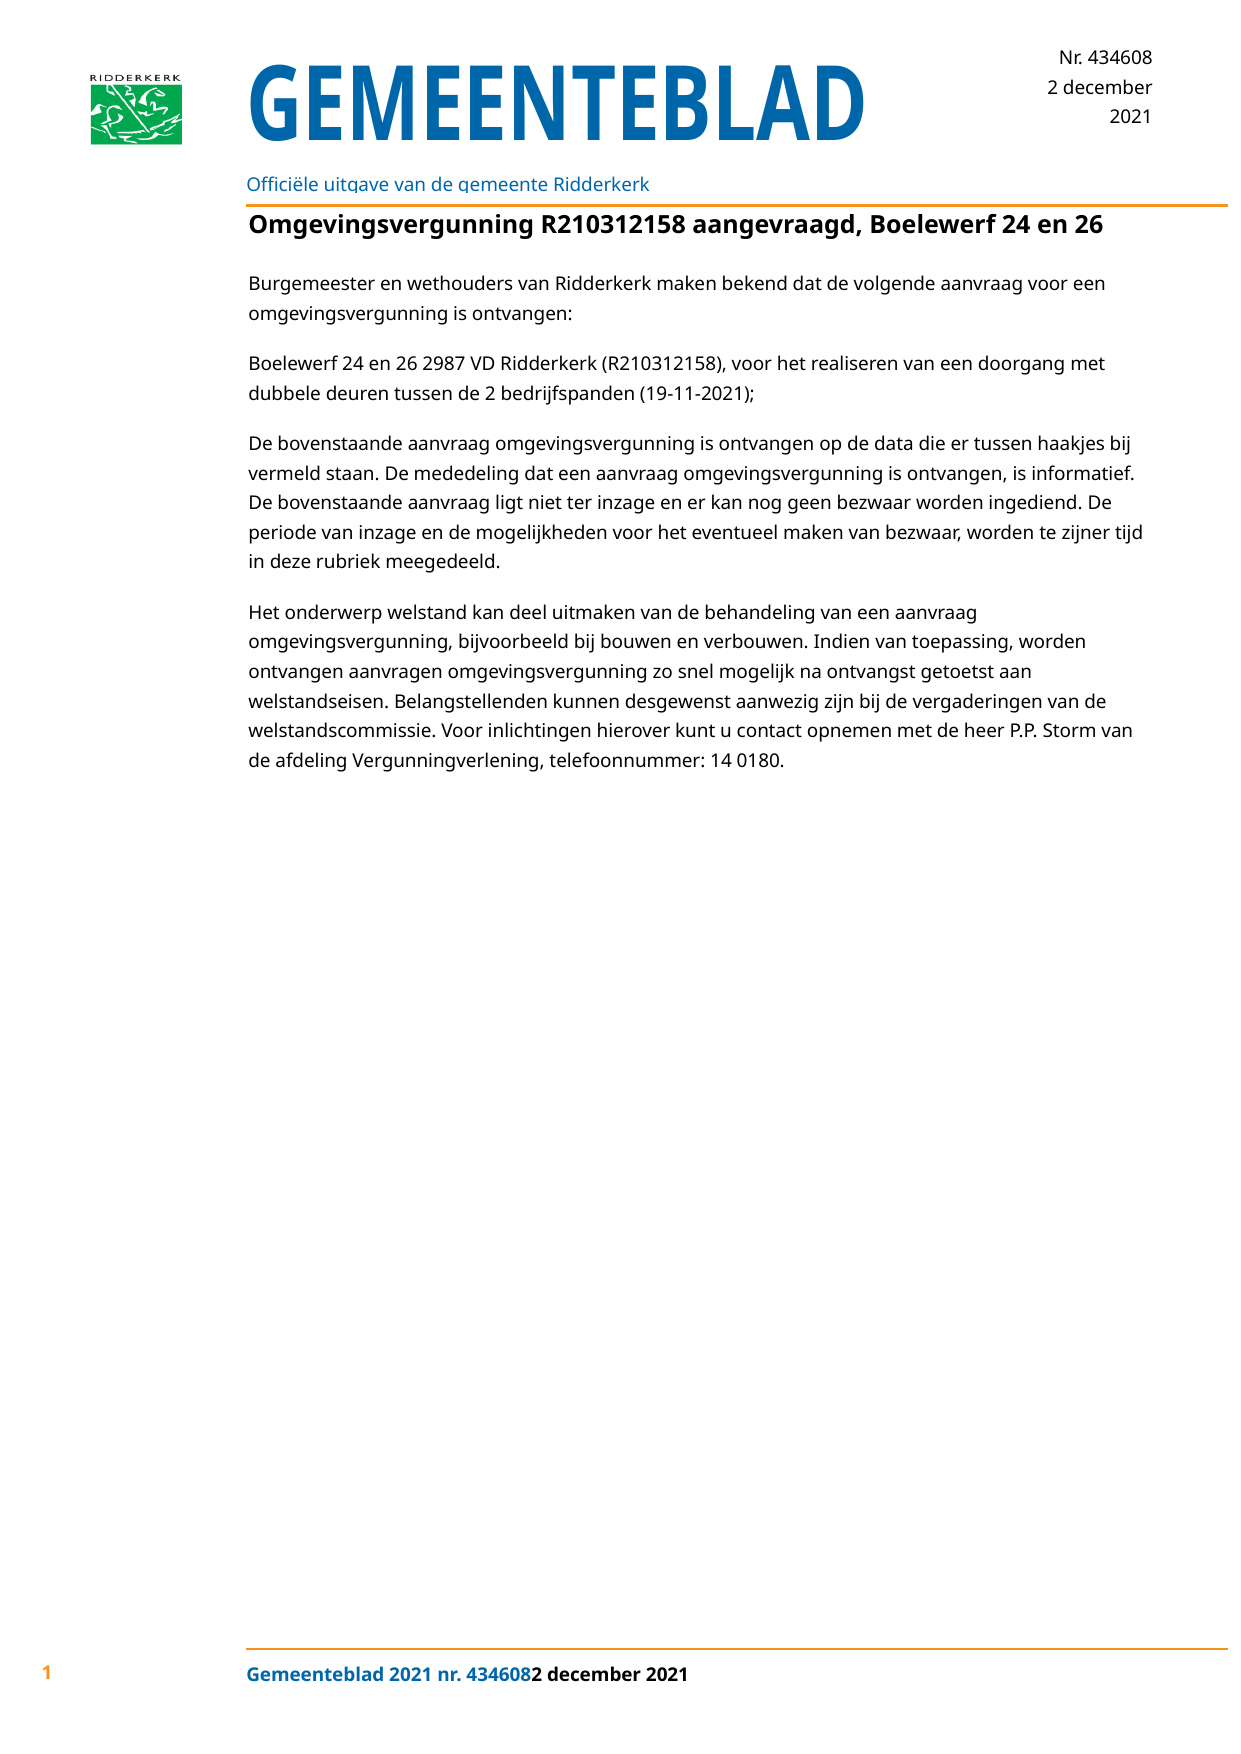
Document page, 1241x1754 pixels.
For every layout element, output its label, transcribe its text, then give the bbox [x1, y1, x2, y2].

text De bovenstaande aanvraag omgevingsvergunning is ontvangen op de data die er tussen haakjes bij vermeld staan. De mededeling dat een aanvraag omgevingsvergunning is ontvangen, is informatief. De bovenstaande aanvraag ligt niet ter inzage en er kan nog geen bezwaar worden ingediend. De periode van inzage en de mogelijkheden voor het eventueel maken van bezwaar, worden te zijner tijd in deze rubriek meegedeeld. [248, 430, 1152, 574]
text Burgemeester en wethouders van Ridderkerk maken bekend dat de volgende aanvraag voor een omgevingsvergunning is ontvangen: [248, 270, 1152, 326]
text Omgevingsvergunning R210312158 aangevraagd, Boelewerf 24 en 26 [248, 207, 1152, 241]
text Boelewerf 24 en 26 2987 VD Ridderkerk (R210312158), voor het realiseren van een doorgang met dubbele deuren tussen de 2 bedrijfspanden (19-11-2021); [248, 350, 1152, 406]
text Het onderwerp welstand kan deel uitmaken van de behandeling van een aanvraag omgevingsvergunning, bijvoorbeeld bij bouwen en verbouwen. Indien van toepassing, worden ontvangen aanvragen omgevingsvergunning zo snel mogelijk na ontvangst getoetst aan welstandseisen. Belangstellenden kunnen desgewenst aanwezig zijn bij de vergaderingen van de welstandscommissie. Voor inlichtingen hierover kunt u contact opnemen met de heer P.P. Storm van de afdeling Vergunningverlening, telefoonnummer: 14 0180. [248, 599, 1152, 773]
picture [41, 47, 231, 172]
